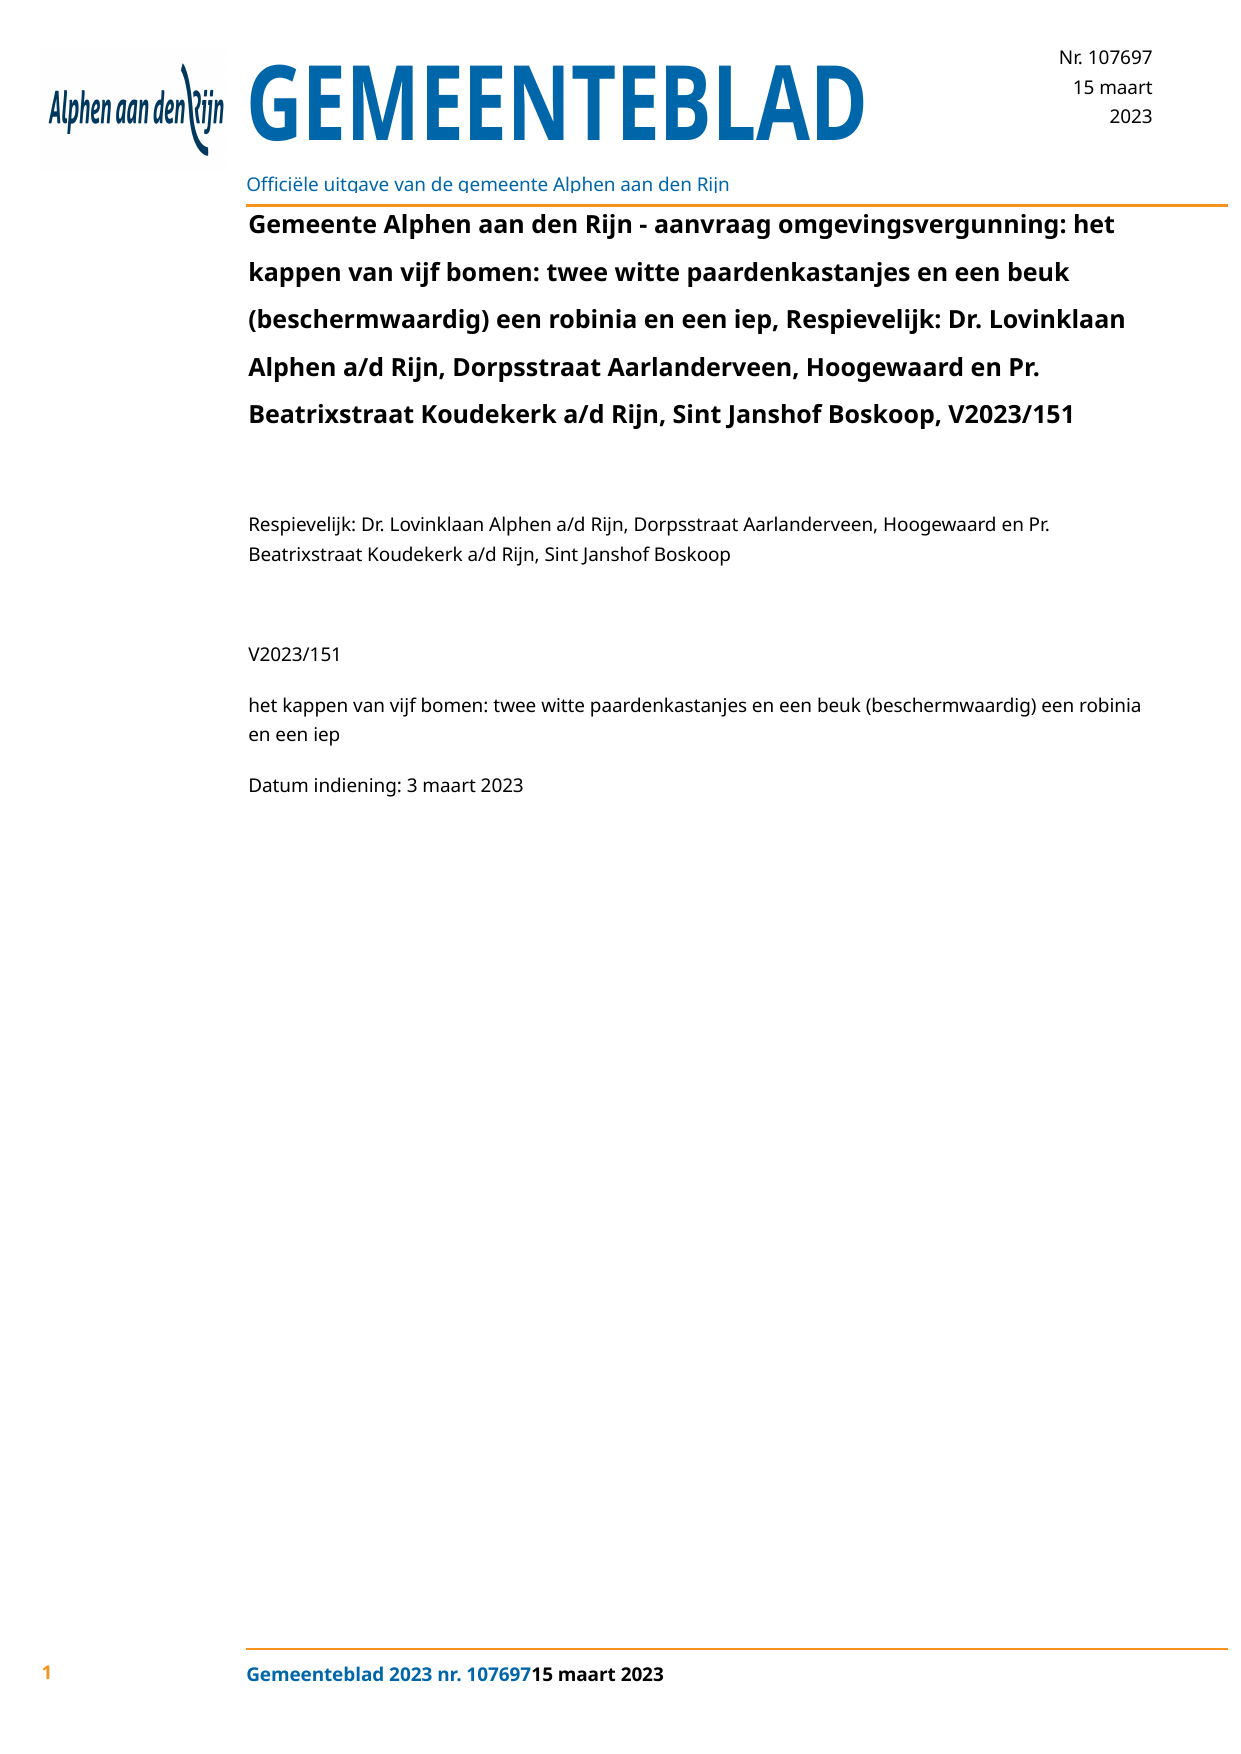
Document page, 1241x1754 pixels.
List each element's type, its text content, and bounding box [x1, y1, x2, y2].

text V2023/151 [248, 642, 1152, 667]
text Gemeente Alphen aan den Rijn - aanvraag omgevingsvergunning: het kappen van vijf bomen: twee witte paardenkastanjes en een beuk (beschermwaardig) een robinia en een iep, Respievelijk: Dr. Lovinklaan Alphen a/d Rijn, Dorpsstraat Aarlanderveen, Hoogewaard en Pr. Beatrixstraat Koudekerk a/d Rijn, Sint Janshof Boskoop, V2023/151 [248, 207, 1152, 431]
picture [41, 47, 231, 172]
text Datum indiening: 3 maart 2023 [248, 772, 1152, 798]
text het kappen van vijf bomen: twee witte paardenkastanjes en een beuk (beschermwaardig) een robinia en een iep [248, 692, 1152, 747]
text Respievelijk: Dr. Lovinklaan Alphen a/d Rijn, Dorpsstraat Aarlanderveen, Hoogewaard en Pr. Beatrixstraat Koudekerk a/d Rijn, Sint Janshof Boskoop [248, 511, 1152, 566]
